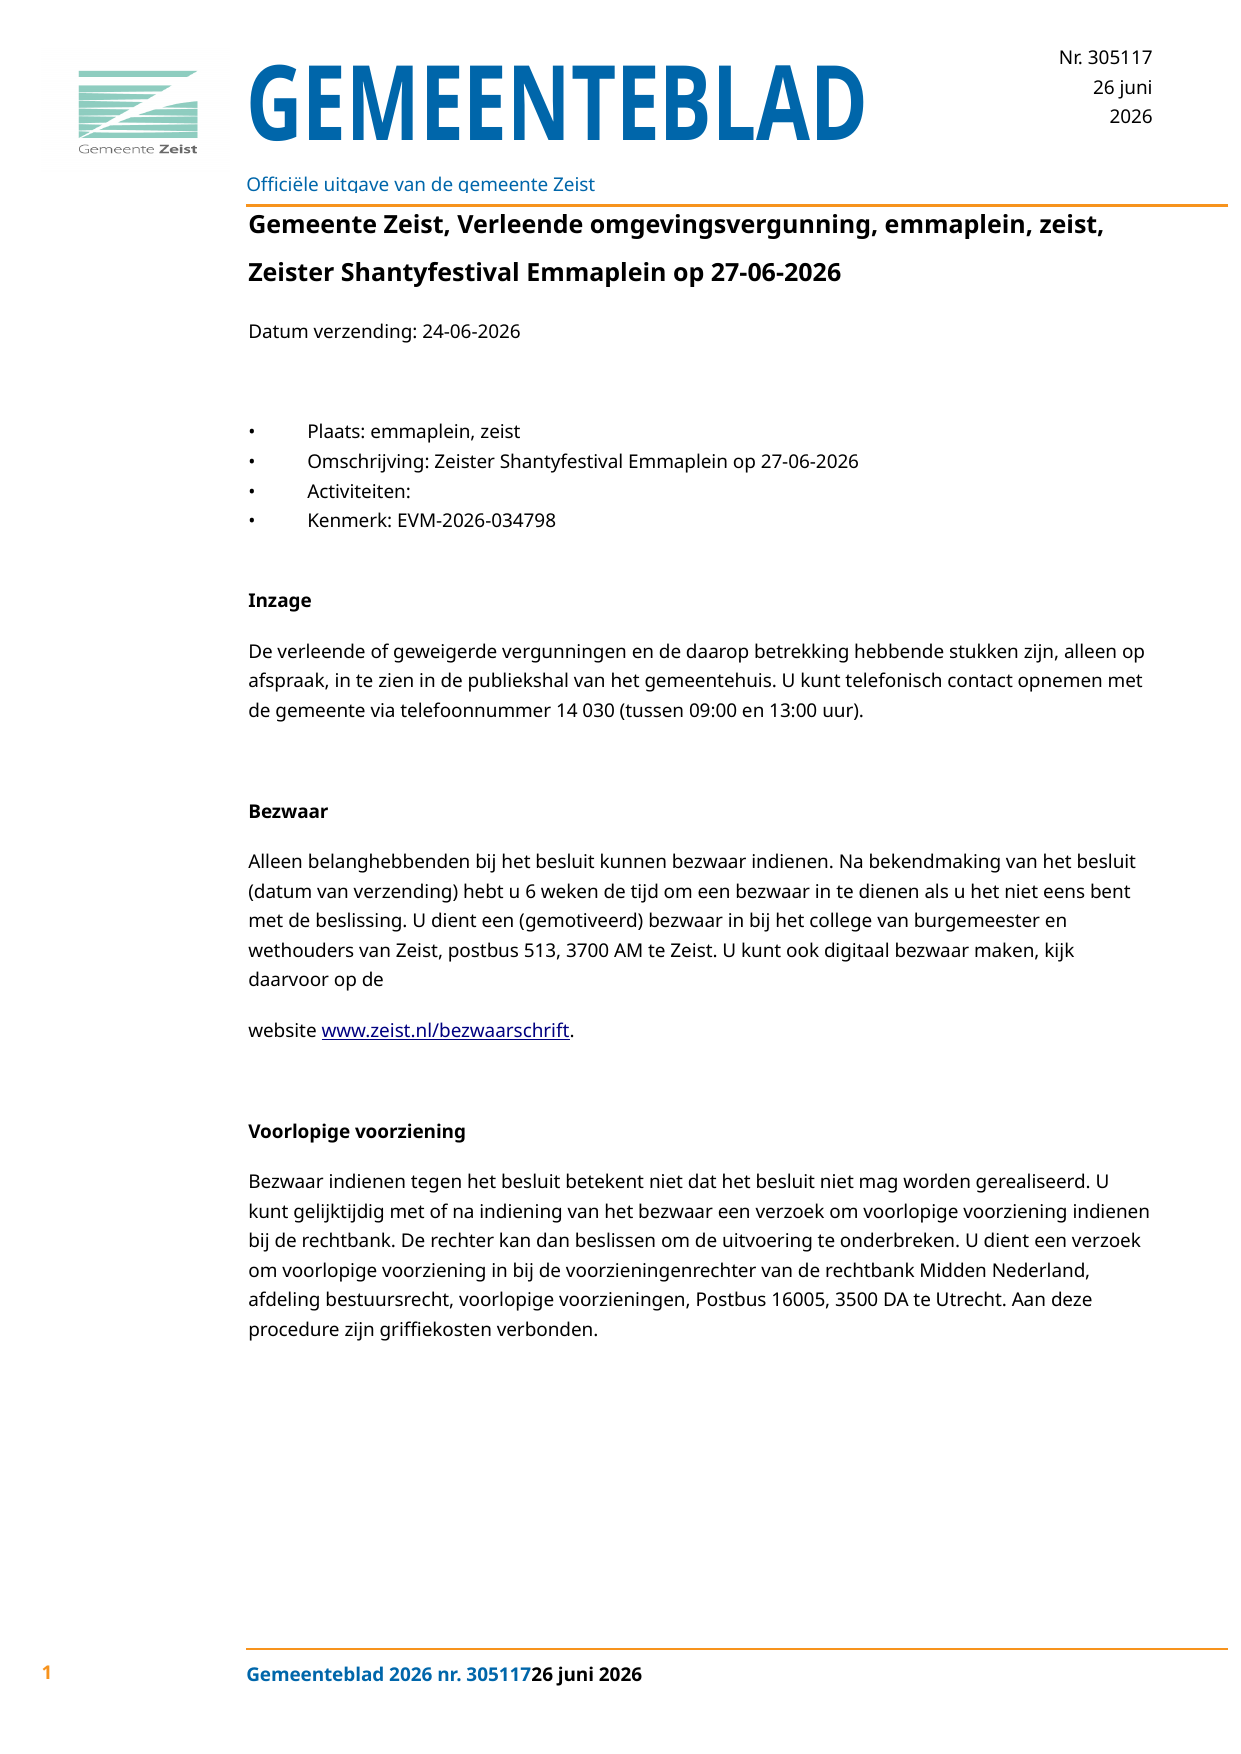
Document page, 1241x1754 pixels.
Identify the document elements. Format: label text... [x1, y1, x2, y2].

picture [41, 47, 231, 172]
text Inzage [248, 587, 1152, 613]
text Datum verzending: 24-06-2026 [248, 318, 1152, 344]
text Alleen belanghebbenden bij het besluit kunnen bezwaar indienen. Na bekendmaking van het besluit (datum van verzending) hebt u 6 weken de tijd om een bezwaar in te dienen als u het niet eens bent met de beslissing. U dient een (gemotiveerd) bezwaar in bij het college van burgemeester en wethouders van Zeist, postbus 513, 3700 AM te Zeist. U kunt ook digitaal bezwaar maken, kijk daarvoor op de [248, 848, 1152, 992]
text De verleende of geweigerde vergunningen en de daarop betrekking hebbende stukken zijn, alleen op afspraak, in te zien in de publiekshal van het gemeentehuis. U kunt telefonisch contact opnemen met de gemeente via telefoonnummer 14 030 (tussen 09:00 en 13:00 uur). [248, 638, 1152, 723]
text Gemeente Zeist, Verleende omgevingsvergunning, emmaplein, zeist, Zeister Shantyfestival Emmaplein op 27-06-2026 [248, 207, 1152, 288]
text Bezwaar [248, 798, 1152, 824]
list Activiteiten: [248, 478, 1152, 504]
list Omschrijving: Zeister Shantyfestival Emmaplein op 27-06-2026 [248, 448, 1152, 474]
text Bezwaar indienen tegen het besluit betekent niet dat het besluit niet mag worden gerealiseerd. U kunt gelijktijdig met of na indiening van het bezwaar een verzoek om voorlopige voorziening indienen bij de rechtbank. De rechter kan dan beslissen om de uitvoering te onderbreken. U dient een verzoek om voorlopige voorziening in bij de voorzieningenrechter van de rechtbank Midden Nederland, afdeling bestuursrecht, voorlopige voorzieningen, Postbus 16005, 3500 DA te Utrecht. Aan deze procedure zijn griffiekosten verbonden. [248, 1168, 1152, 1342]
list Plaats: emmaplein, zeist [248, 419, 1152, 444]
text website www.zeist.nl/bezwaarschrift. [248, 1017, 1152, 1043]
text Voorlopige voorziening [248, 1118, 1152, 1144]
list Kenmerk: EVM-2026-034798 [248, 507, 1152, 533]
